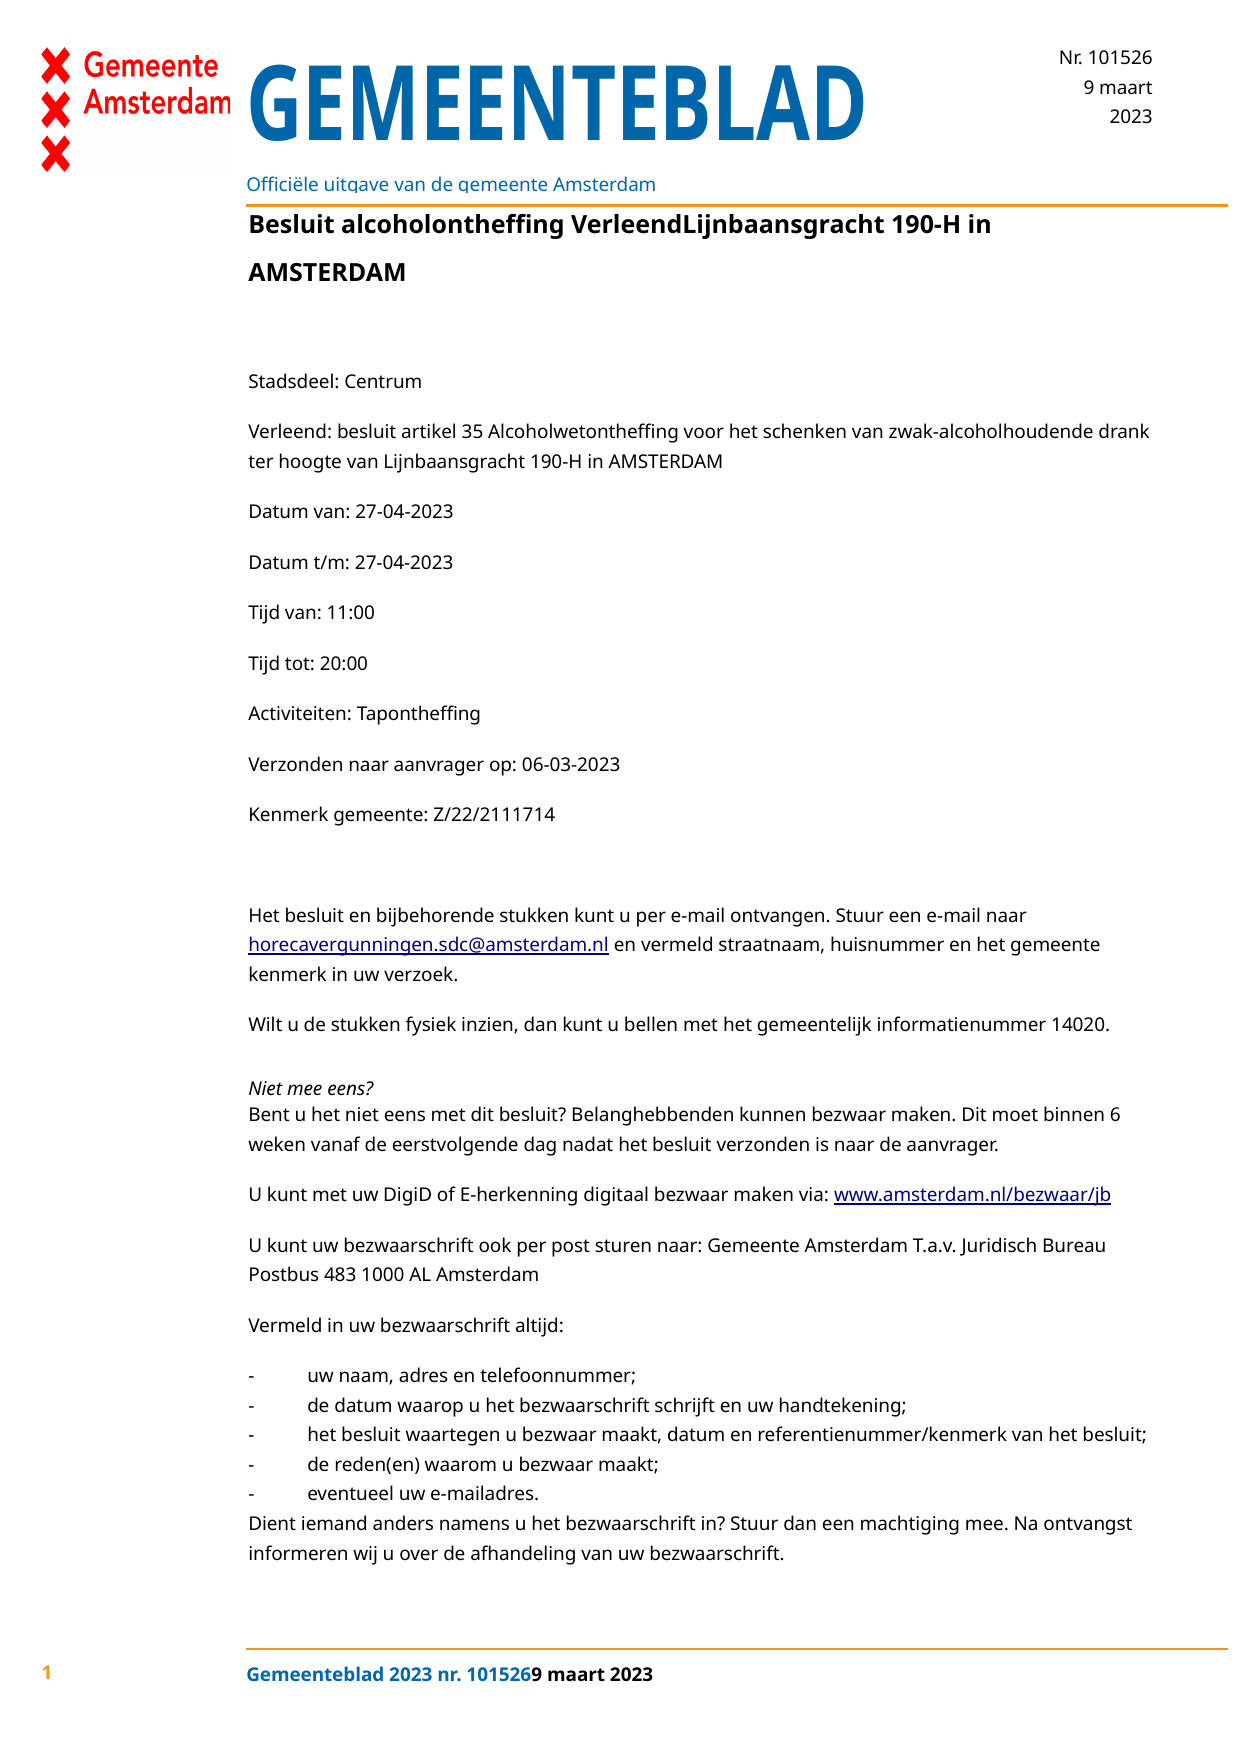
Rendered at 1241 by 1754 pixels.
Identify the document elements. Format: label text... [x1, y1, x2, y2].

text Het besluit en bijbehorende stukken kunt u per e-mail ontvangen. Stuur een e-mail naar horecavergunningen.sdc@amsterdam.nl en vermeld straatnaam, huisnummer en het gemeente kenmerk in uw verzoek. [248, 902, 1152, 987]
picture [41, 47, 231, 172]
text Niet mee eens? [248, 1076, 1152, 1101]
list de datum waarop u het bezwaarschrift schrijft en uw handtekening; [248, 1392, 1152, 1417]
text Tijd tot: 20:00 [248, 650, 1152, 676]
text Wilt u de stukken fysiek inzien, dan kunt u bellen met het gemeentelijk informatienummer 14020. [248, 1012, 1152, 1037]
text Datum van: 27-04-2023 [248, 499, 1152, 524]
text U kunt uw bezwaarschrift ook per post sturen naar: Gemeente Amsterdam T.a.v. Juridisch Bureau Postbus 483 1000 AL Amsterdam [248, 1232, 1152, 1287]
list eventueel uw e-mailadres. [248, 1481, 1152, 1506]
text Verzonden naar aanvrager op: 06-03-2023 [248, 751, 1152, 777]
text Bent u het niet eens met dit besluit? Belanghebbenden kunnen bezwaar maken. Dit moet binnen 6 weken vanaf de eerstvolgende dag nadat het besluit verzonden is naar de aanvrager. [248, 1101, 1152, 1157]
text Stadsdeel: Centrum [248, 368, 1152, 394]
text Verleend: besluit artikel 35 Alcoholwetontheffing voor het schenken van zwak-alcoholhoudende drank ter hoogte van Lijnbaansgracht 190-H in AMSTERDAM [248, 419, 1152, 474]
list het besluit waartegen u bezwaar maakt, datum en referentienummer/kenmerk van het besluit; [248, 1421, 1152, 1447]
text U kunt met uw DigiD of E-herkenning digitaal bezwaar maken via: www.amsterdam.nl/bezwaar/jb [248, 1181, 1152, 1207]
text Datum t/m: 27-04-2023 [248, 549, 1152, 575]
text Kenmerk gemeente: Z/22/2111714 [248, 801, 1152, 827]
list de reden(en) waarom u bezwaar maakt; [248, 1451, 1152, 1477]
text Vermeld in uw bezwaarschrift altijd: [248, 1312, 1152, 1337]
text Dient iemand anders namens u het bezwaarschrift in? Stuur dan een machtiging mee. Na ontvangst informeren wij u over de afhandeling van uw bezwaarschrift. [248, 1510, 1152, 1565]
text Besluit alcoholontheffing VerleendLijnbaansgracht 190-H in AMSTERDAM [248, 207, 1152, 288]
text Activiteiten: Tapontheffing [248, 700, 1152, 726]
text Tijd van: 11:00 [248, 599, 1152, 625]
list uw naam, adres en telefoonnummer; [248, 1362, 1152, 1388]
